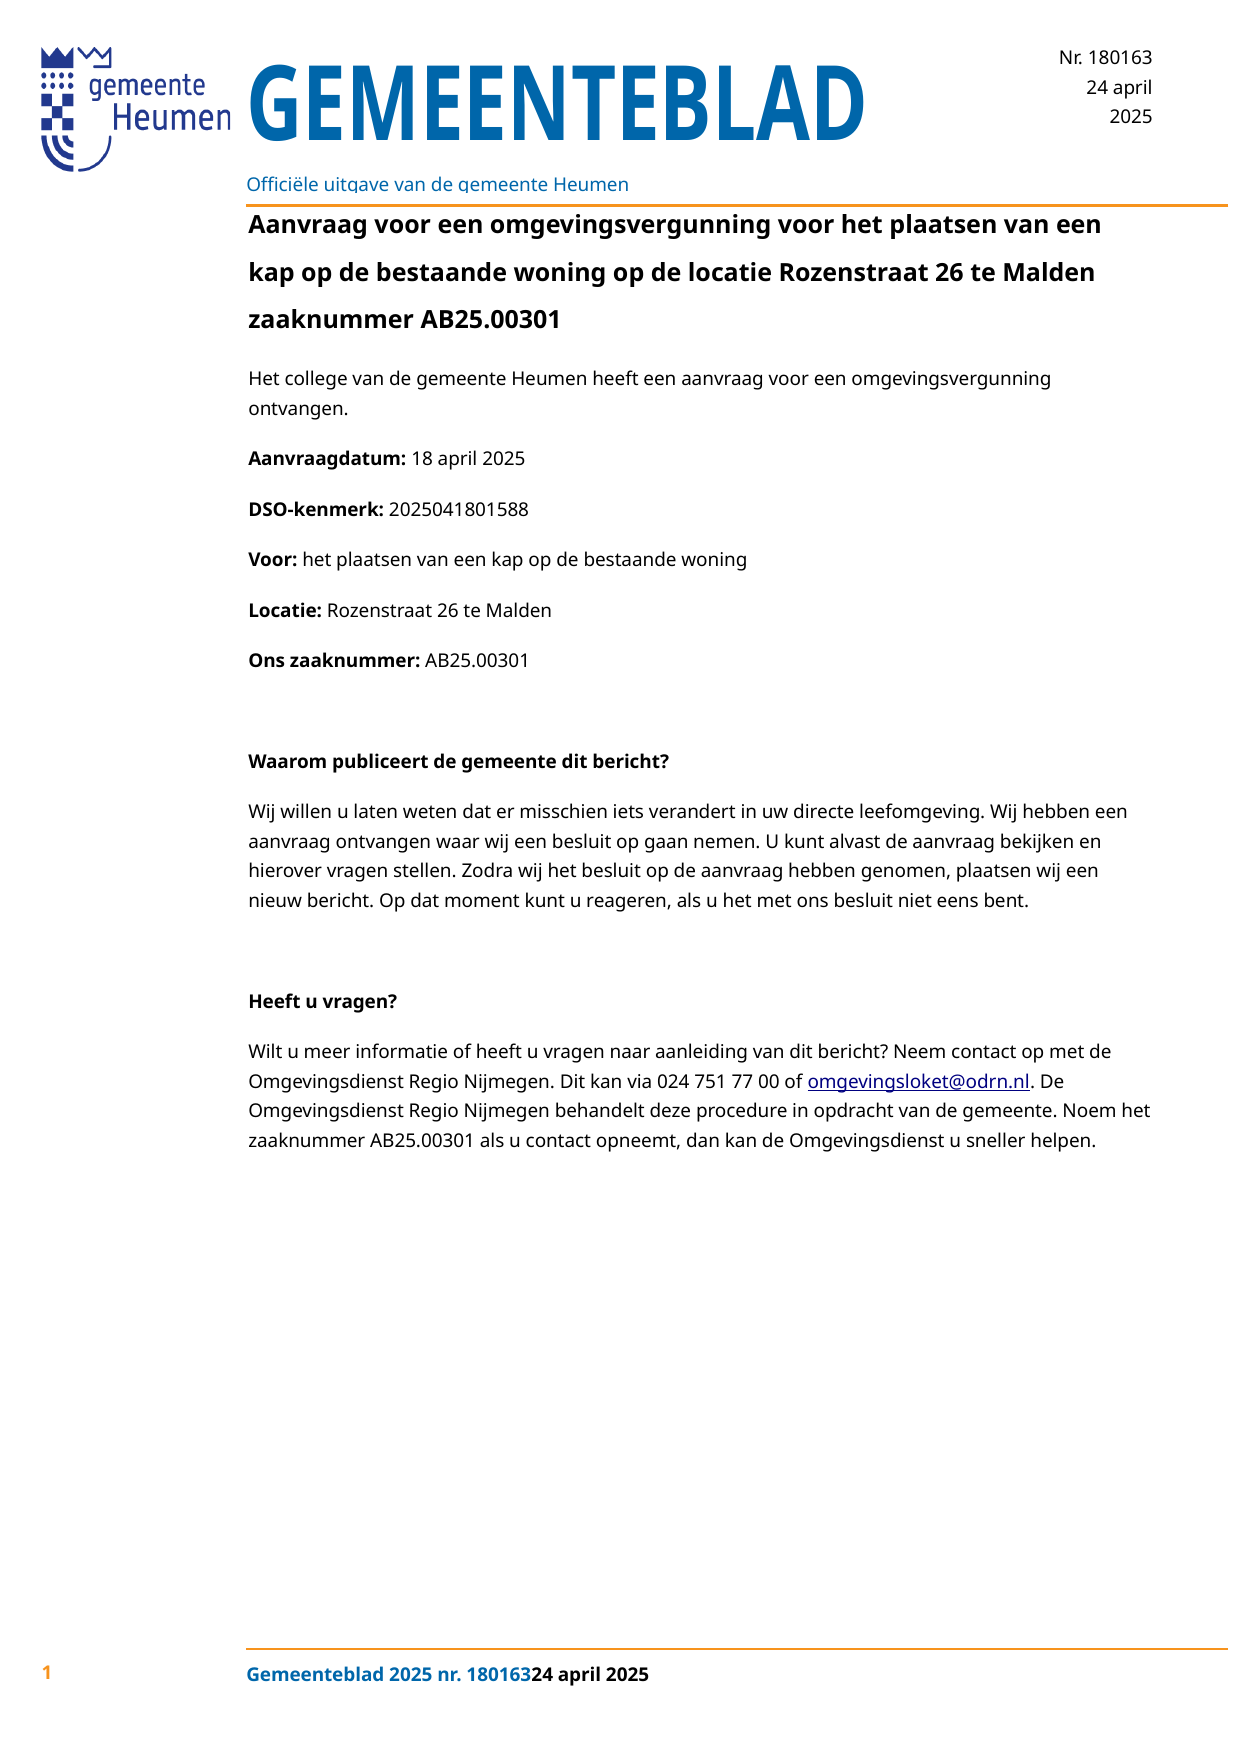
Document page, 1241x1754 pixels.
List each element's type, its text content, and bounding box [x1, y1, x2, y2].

text Aanvraagdatum: 18 april 2025 [248, 446, 1152, 471]
text Locatie: Rozenstraat 26 te Malden [248, 597, 1152, 622]
picture [41, 47, 231, 172]
text Wij willen u laten weten dat er misschien iets verandert in uw directe leefomgeving. Wij hebben een aanvraag ontvangen waar wij een besluit op gaan nemen. U kunt alvast de aanvraag bekijken en hierover vragen stellen. Zodra wij het besluit op de aanvraag hebben genomen, plaatsen wij een nieuw bericht. Op dat moment kunt u reageren, als u het met ons besluit niet eens bent. [248, 798, 1152, 913]
text Het college van de gemeente Heumen heeft een aanvraag voor een omgevingsvergunning ontvangen. [248, 366, 1152, 421]
text Aanvraag voor een omgevingsvergunning voor het plaatsen van een kap op de bestaande woning op de locatie Rozenstraat 26 te Malden zaaknummer AB25.00301 [248, 207, 1152, 336]
text Ons zaaknummer: AB25.00301 [248, 647, 1152, 673]
text Voor: het plaatsen van een kap op de bestaande woning [248, 546, 1152, 572]
text Heeft u vragen? [248, 988, 1152, 1014]
text DSO-kenmerk: 2025041801588 [248, 496, 1152, 522]
text Wilt u meer informatie of heeft u vragen naar aanleiding van dit bericht? Neem contact op met de Omgevingsdienst Regio Nijmegen. Dit kan via 024 751 77 00 of omgevingsloket@odrn.nl. De Omgevingsdienst Regio Nijmegen behandelt deze procedure in opdracht van de gemeente. Noem het zaaknummer AB25.00301 als u contact opneemt, dan kan de Omgevingsdienst u sneller helpen. [248, 1038, 1152, 1153]
text Waarom publiceert de gemeente dit bericht? [248, 748, 1152, 774]
